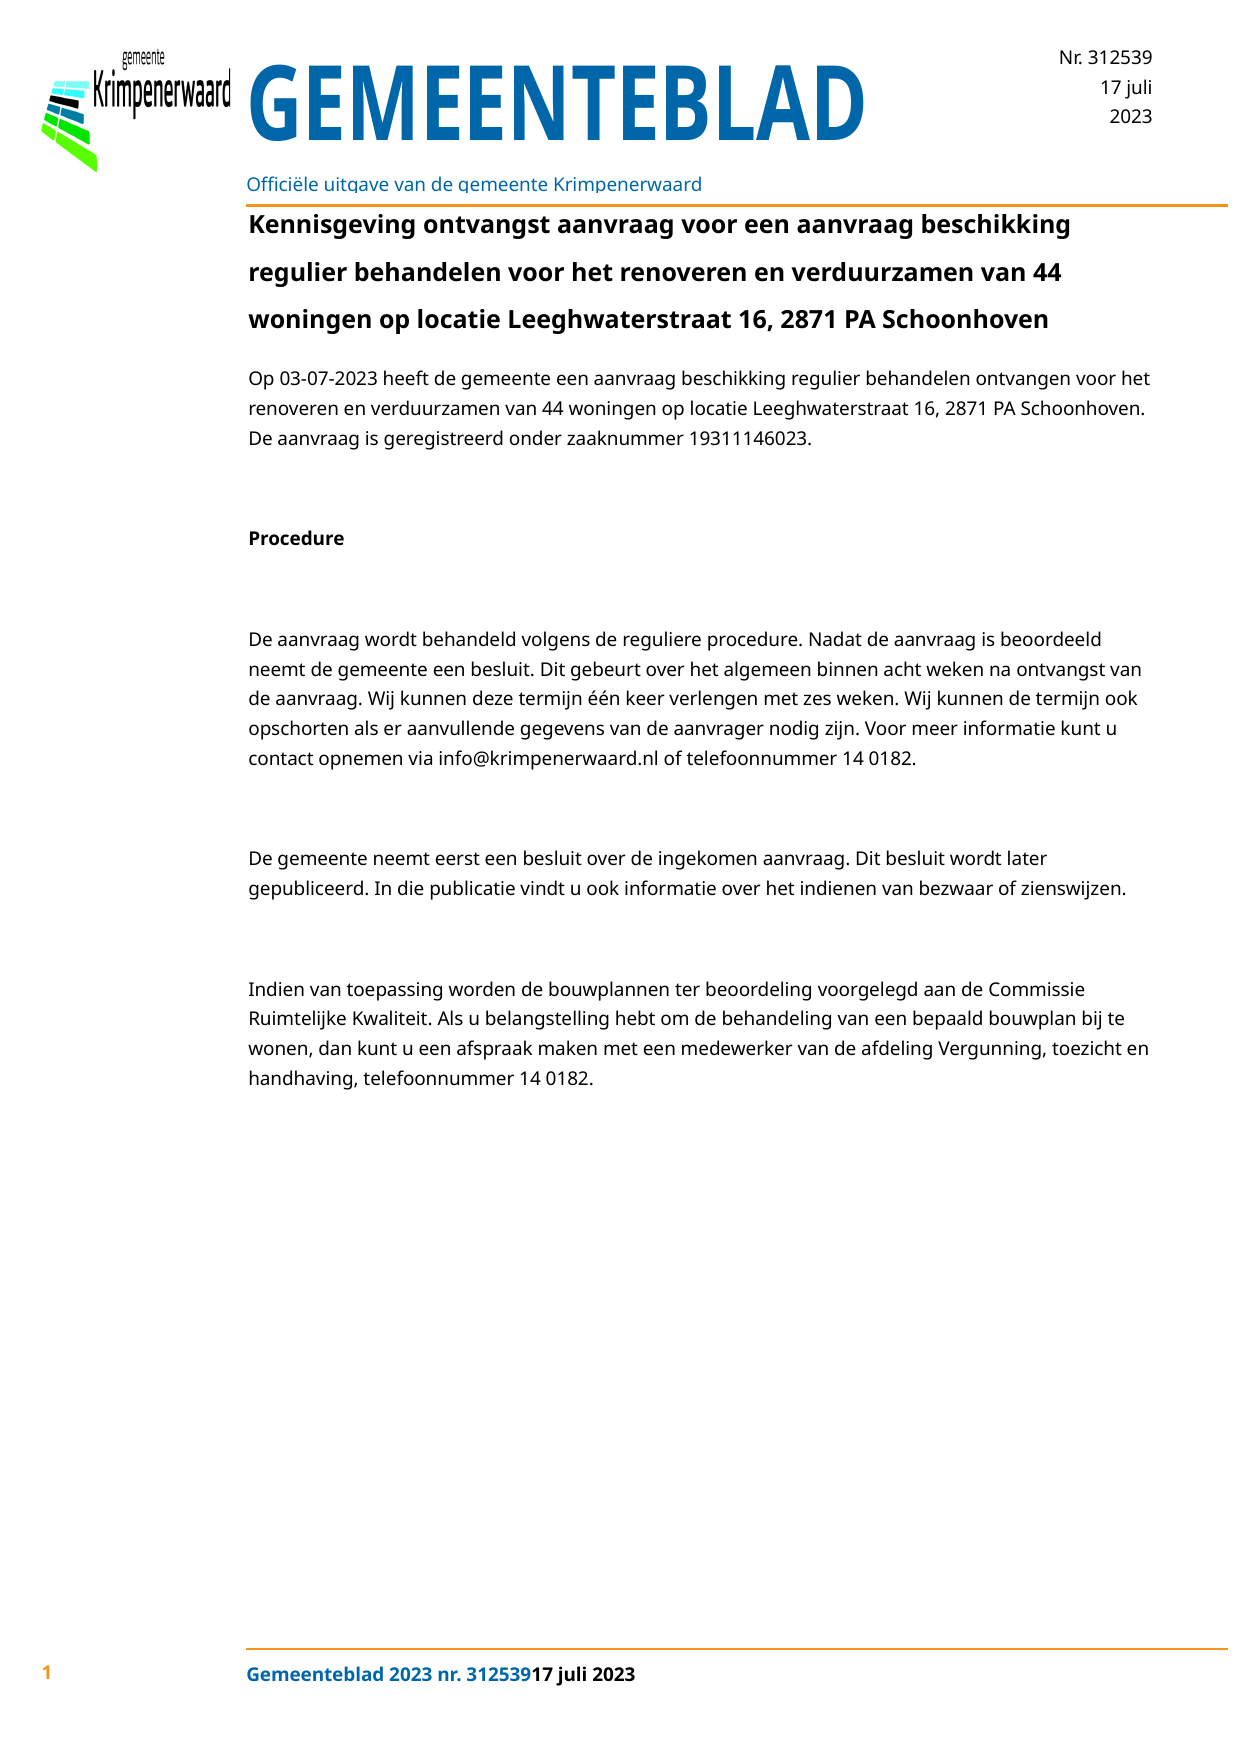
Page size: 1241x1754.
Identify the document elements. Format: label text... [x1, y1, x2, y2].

picture [41, 47, 231, 172]
text Op 03-07-2023 heeft de gemeente een aanvraag beschikking regulier behandelen ontvangen voor het renoveren en verduurzamen van 44 woningen op locatie Leeghwaterstraat 16, 2871 PA Schoonhoven. De aanvraag is geregistreerd onder zaaknummer 19311146023. [248, 366, 1152, 450]
text Kennisgeving ontvangst aanvraag voor een aanvraag beschikking regulier behandelen voor het renoveren en verduurzamen van 44 woningen op locatie Leeghwaterstraat 16, 2871 PA Schoonhoven [248, 207, 1152, 336]
text Procedure [248, 526, 1152, 551]
text Indien van toepassing worden de bouwplannen ter beoordeling voorgelegd aan de Commissie Ruimtelijke Kwaliteit. Als u belangstelling hebt om de behandeling van een bepaald bouwplan bij te wonen, dan kunt u een afspraak maken met een medewerker van de afdeling Vergunning, toezicht en handhaving, telefoonnummer 14 0182. [248, 976, 1152, 1090]
text De aanvraag wordt behandeld volgens de reguliere procedure. Nadat de aanvraag is beoordeeld neemt de gemeente een besluit. Dit gebeurt over het algemeen binnen acht weken na ontvangst van de aanvraag. Wij kunnen deze termijn één keer verlengen met zes weken. Wij kunnen de termijn ook opschorten als er aanvullende gegevens van de aanvrager nodig zijn. Voor meer informatie kunt u contact opnemen via info@krimpenerwaard.nl of telefoonnummer 14 0182. [248, 626, 1152, 770]
text De gemeente neemt eerst een besluit over de ingekomen aanvraag. Dit besluit wordt later gepubliceerd. In die publicatie vindt u ook informatie over het indienen van bezwaar of zienswijzen. [248, 846, 1152, 901]
